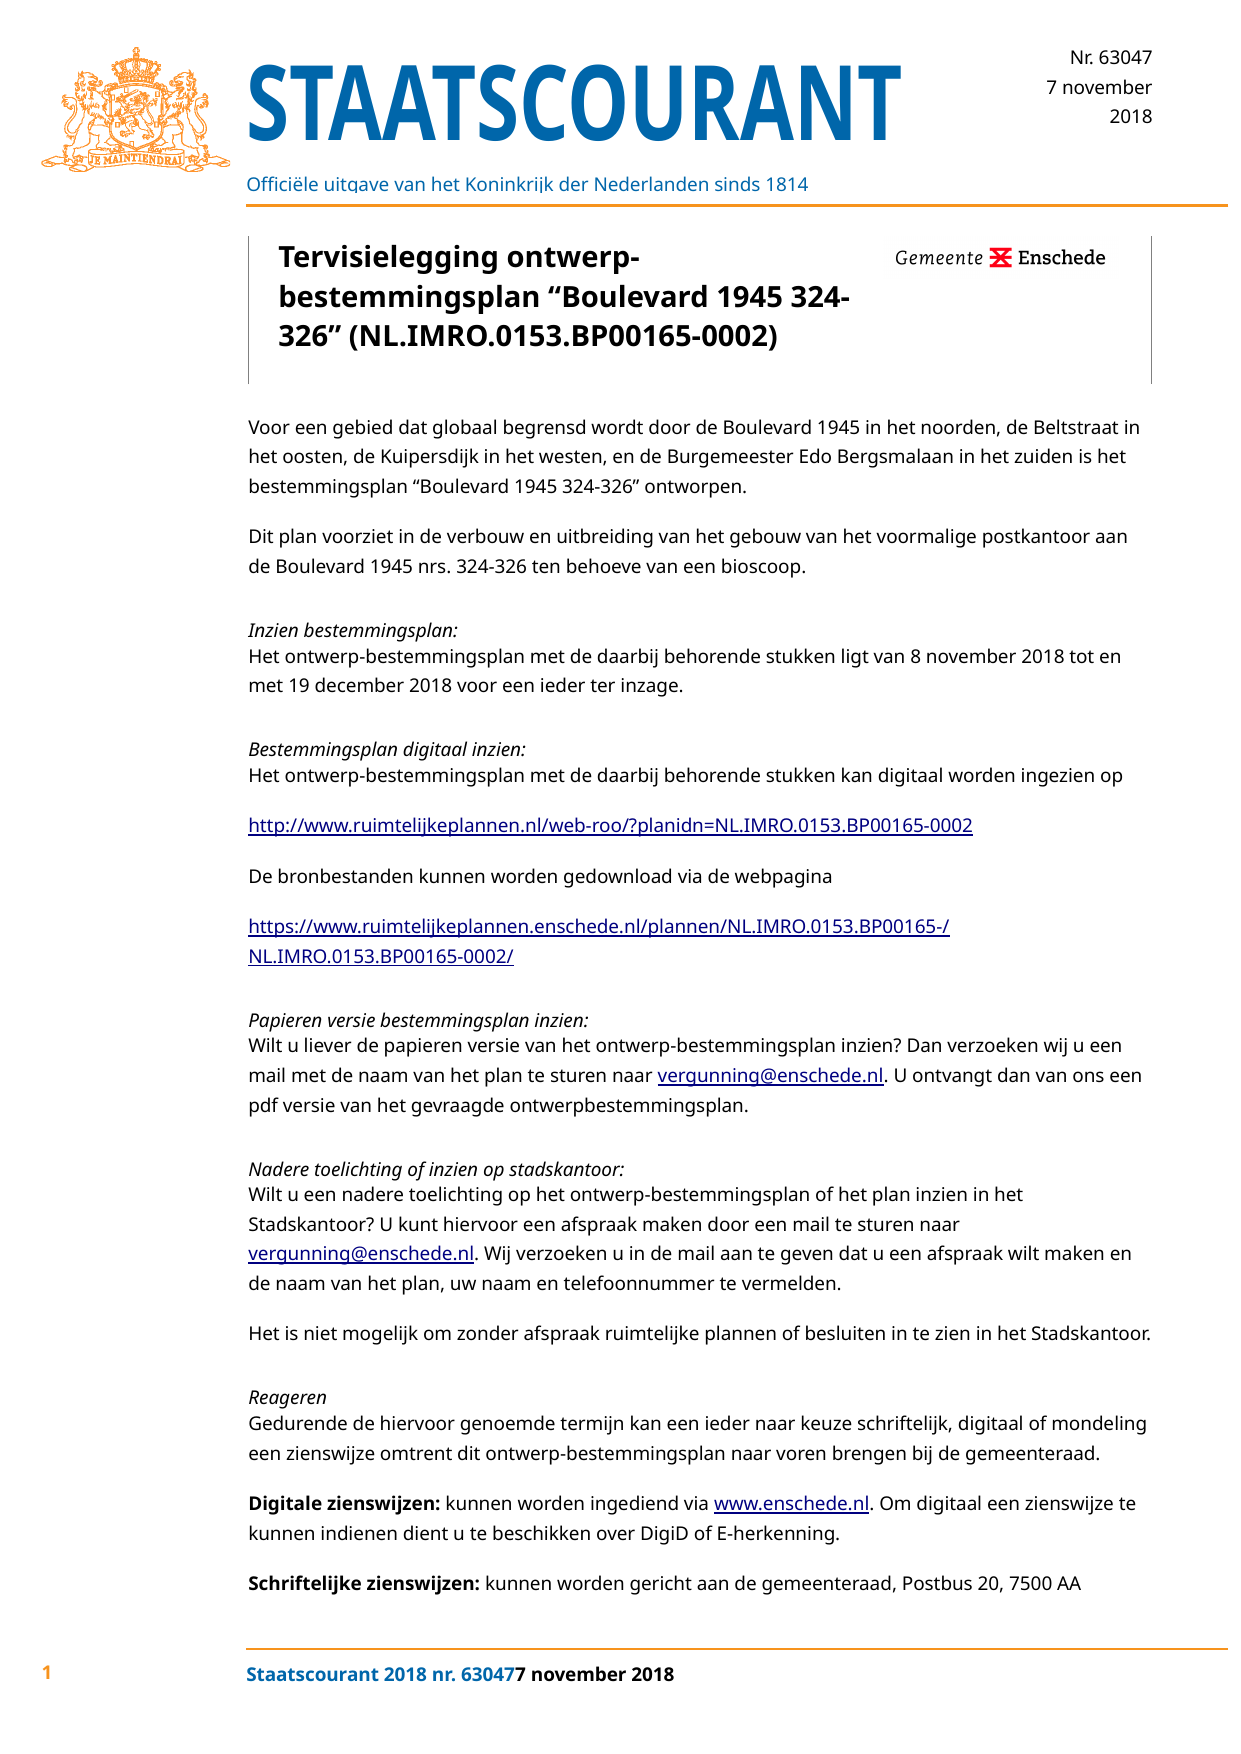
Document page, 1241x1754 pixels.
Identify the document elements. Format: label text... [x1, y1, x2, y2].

picture [882, 236, 1119, 279]
text http://www.ruimtelijkeplannen.nl/web-roo/?planidn=NL.IMRO.0153.BP00165-0002 [248, 812, 1152, 838]
text Papieren versie bestemmingsplan inzien: [248, 1007, 1152, 1033]
text Nadere toelichting of inzien op stadskantoor: [248, 1156, 1152, 1181]
text Bestemmingsplan digitaal inzien: [248, 736, 1152, 762]
text De bronbestanden kunnen worden gedownload via de webpagina [248, 863, 1152, 889]
text Dit plan voorziet in de verbouw en uitbreiding van het gebouw van het voormalige postkantoor aan de Boulevard 1945 nrs. 324-326 ten behoeve van een bioscoop. [248, 523, 1152, 579]
text Digitale zienswijzen: kunnen worden ingediend via www.enschede.nl. Om digitaal een zienswijze te kunnen indienen dient u te beschikken over DigiD of E-herkenning. [248, 1490, 1152, 1546]
text Gedurende de hiervoor genoemde termijn kan een ieder naar keuze schriftelijk, digitaal of mondeling een zienswijze omtrent dit ontwerp-bestemmingsplan naar voren brengen bij de gemeenteraad. [248, 1410, 1152, 1466]
text Het is niet mogelijk om zonder afspraak ruimtelijke plannen of besluiten in te zien in het Stadskantoor. [248, 1321, 1152, 1346]
text Wilt u een nadere toelichting op het ontwerp-bestemmingsplan of het plan inzien in het Stadskantoor? U kunt hiervoor een afspraak maken door een mail te sturen naar vergunning@enschede.nl. Wij verzoeken u in de mail aan te geven dat u een afspraak wilt maken en de naam van het plan, uw naam en telefoonnummer te vermelden. [248, 1181, 1152, 1296]
picture [41, 47, 231, 172]
text Schriftelijke zienswijzen: kunnen worden gericht aan de gemeenteraad, Postbus 20, 7500 AA [248, 1570, 1152, 1596]
table_header Tervisielegging ontwerp-bestemmingsplan “Boulevard 1945 324-326” (NL.IMRO.0153.BP00165-0002) [249, 236, 850, 384]
text Voor een gebied dat globaal begrensd wordt door de Boulevard 1945 in het noorden, de Beltstraat in het oosten, de Kuipersdijk in het westen, en de Burgemeester Edo Bergsmalaan in het zuiden is het bestemmingsplan “Boulevard 1945 324-326” ontworpen. [248, 414, 1152, 499]
text https://www.ruimtelijkeplannen.enschede.nl/plannen/NL.IMRO.0153.BP00165-/NL.IMRO.0153.BP00165-0002/ [248, 913, 1152, 969]
table_header [850, 236, 1151, 384]
text Het ontwerp-bestemmingsplan met de daarbij behorende stukken kan digitaal worden ingezien op [248, 762, 1152, 788]
text Inzien bestemmingsplan: [248, 617, 1152, 643]
text Reageren [248, 1384, 1152, 1410]
text Wilt u liever de papieren versie van het ontwerp-bestemmingsplan inzien? Dan verzoeken wij u een mail met de naam van het plan te sturen naar vergunning@enschede.nl. U ontvangt dan van ons een pdf versie van het gevraagde ontwerpbestemmingsplan. [248, 1033, 1152, 1117]
text Het ontwerp-bestemmingsplan met de daarbij behorende stukken ligt van 8 november 2018 tot en met 19 december 2018 voor een ieder ter inzage. [248, 643, 1152, 698]
